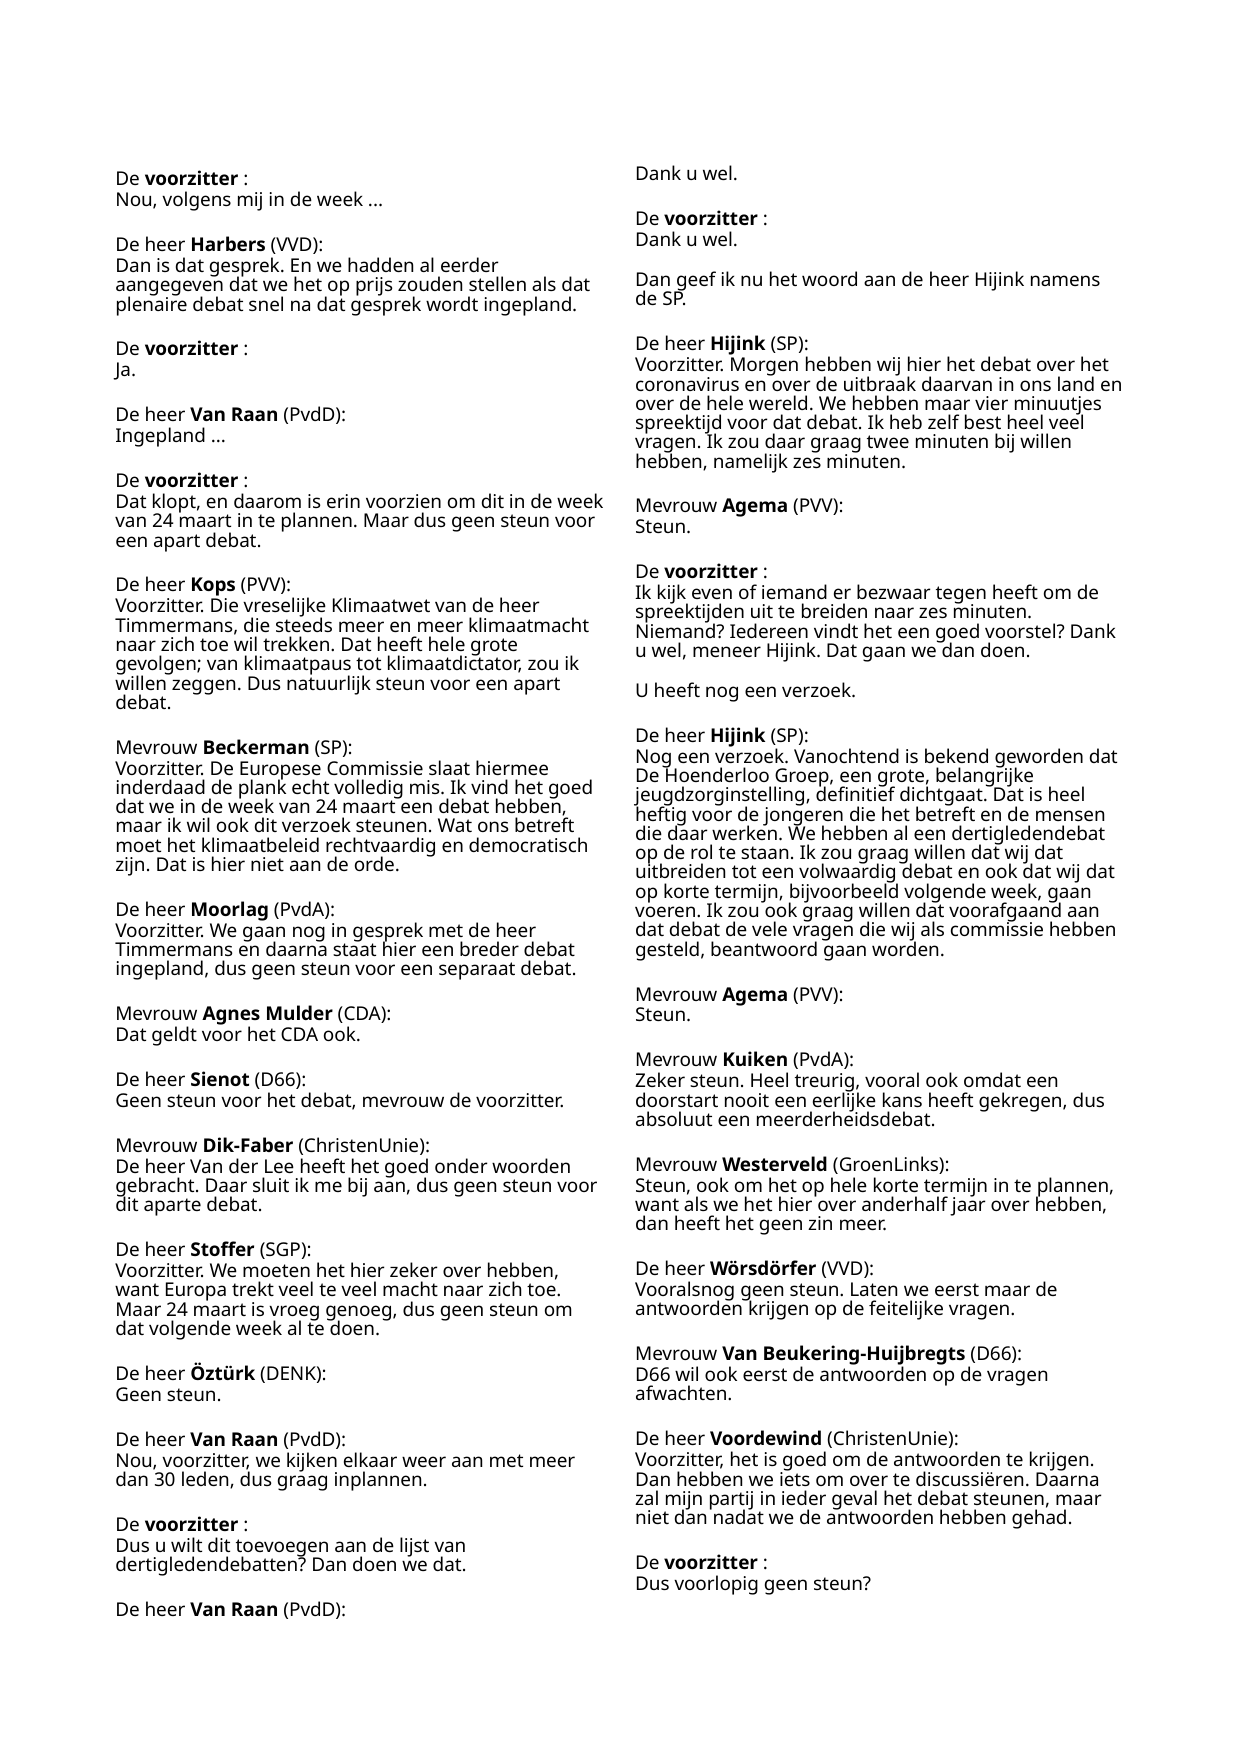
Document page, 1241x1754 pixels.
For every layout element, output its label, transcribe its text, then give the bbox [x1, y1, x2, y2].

text Dus voorlopig geen steun? [635, 1575, 1125, 1594]
text De heer Van Raan (PvdD): [115, 1426, 605, 1452]
text De voorzitter : [115, 165, 605, 191]
text Zeker steun. Heel treurig, vooral ook omdat een doorstart nooit een eerlijke kans heeft gekregen, dus absoluut een meerderheidsdebat. [635, 1072, 1125, 1130]
text Dat geldt voor het CDA ook. [115, 1026, 605, 1045]
text Voorzitter. We moeten het hier zeker over hebben, want Europa trekt veel te veel macht naar zich toe. Maar 24 maart is vroeg genoeg, dus geen steun om dat volgende week al te doen. [115, 1262, 605, 1339]
text Voorzitter. Morgen hebben wij hier het debat over het coronavirus en over de uitbraak daarvan in ons land en over de hele wereld. We hebben maar vier minuutjes spreektijd voor dat debat. Ik heb zelf best heel veel vragen. Ik zou daar graag twee minuten bij willen hebben, namelijk zes minuten. [635, 356, 1125, 472]
text Mevrouw Agema (PVV): [635, 981, 1125, 1006]
text Steun. [635, 518, 1125, 538]
text Mevrouw Agema (PVV): [635, 493, 1125, 518]
text Dat klopt, en daarom is erin voorzien om dit in de week van 24 maart in te plannen. Maar dus geen steun voor een apart debat. [115, 493, 605, 551]
text De heer Stoffer (SGP): [115, 1236, 605, 1262]
text De heer Harbers (VVD): [115, 231, 605, 257]
text De heer Moorlag (PvdA): [115, 896, 605, 922]
text De heer Van Raan (PvdD): [115, 1596, 605, 1622]
text De voorzitter : [115, 336, 605, 361]
text De heer Voordewind (ChristenUnie): [635, 1426, 1125, 1451]
text Geen steun. [115, 1386, 605, 1405]
text De heer Öztürk (DENK): [115, 1360, 605, 1386]
text Mevrouw Agnes Mulder (CDA): [115, 1000, 605, 1026]
text De voorzitter : [635, 205, 1125, 231]
text Geen steun voor het debat, mevrouw de voorzitter. [115, 1092, 605, 1111]
text De heer Sienot (D66): [115, 1066, 605, 1092]
text Nog een verzoek. Vanochtend is bekend geworden dat De Hoenderloo Groep, een grote, belangrijke jeugdzorginstelling, definitief dichtgaat. Dat is heel heftig voor de jongeren die het betreft en de mensen die daar werken. We hebben al een dertigledendebat op de rol te staan. Ik zou graag willen dat wij dat uitbreiden tot een volwaardig debat en ook dat wij dat op korte termijn, bijvoorbeeld volgende week, gaan voeren. Ik zou ook graag willen dat voorafgaand aan dat debat de vele vragen die wij als commissie hebben gesteld, beantwoord gaan worden. [635, 748, 1125, 960]
text De heer Wörsdörfer (VVD): [635, 1255, 1125, 1281]
text Mevrouw Dik-Faber (ChristenUnie): [115, 1132, 605, 1158]
text U heeft nog een verzoek. [635, 682, 1125, 701]
text Mevrouw Westerveld (GroenLinks): [635, 1151, 1125, 1177]
text De heer Kops (PVV): [115, 572, 605, 597]
text Dank u wel. [635, 231, 1125, 250]
text De voorzitter : [635, 1549, 1125, 1575]
text Mevrouw Kuiken (PvdA): [635, 1047, 1125, 1072]
text Voorzitter, het is goed om de antwoorden te krijgen. Dan hebben we iets om over te discussiëren. Daarna zal mijn partij in ieder geval het debat steunen, maar niet dan nadat we de antwoorden hebben gehad. [635, 1451, 1125, 1528]
text D66 wil ook eerst de antwoorden op de vragen afwachten. [635, 1366, 1125, 1405]
text De voorzitter : [115, 467, 605, 493]
text Ja. [115, 361, 605, 381]
text Voorzitter. We gaan nog in gesprek met de heer Timmermans en daarna staat hier een breder debat ingepland, dus geen steun voor een separaat debat. [115, 922, 605, 979]
text Ik kijk even of iemand er bezwaar tegen heeft om de spreektijden uit te breiden naar zes minuten. Niemand? Iedereen vindt het een goed voorstel? Dank u wel, meneer Hijink. Dat gaan we dan doen. [635, 584, 1125, 661]
text Nou, volgens mij in de week ... [115, 191, 605, 210]
text De heer Van Raan (PvdD): [115, 401, 605, 427]
text Steun, ook om het op hele korte termijn in te plannen, want als we het hier over anderhalf jaar over hebben, dan heeft het geen zin meer. [635, 1177, 1125, 1234]
text Ingepland ... [115, 427, 605, 446]
text Dan is dat gesprek. En we hadden al eerder aangegeven dat we het op prijs zouden stellen als dat plenaire debat snel na dat gesprek wordt ingepland. [115, 257, 605, 315]
text De heer Van der Lee heeft het goed onder woorden gebracht. Daar sluit ik me bij aan, dus geen steun voor dit aparte debat. [115, 1158, 605, 1216]
text Vooralsnog geen steun. Laten we eerst maar de antwoorden krijgen op de feitelijke vragen. [635, 1281, 1125, 1319]
text Mevrouw Van Beukering-Huijbregts (D66): [635, 1340, 1125, 1366]
text Dan geef ik nu het woord aan de heer Hijink namens de SP. [635, 271, 1125, 310]
text De voorzitter : [115, 1511, 605, 1537]
text De heer Hijink (SP): [635, 722, 1125, 748]
text Nou, voorzitter, we kijken elkaar weer aan met meer dan 30 leden, dus graag inplannen. [115, 1452, 605, 1490]
text Steun. [635, 1006, 1125, 1026]
text Mevrouw Beckerman (SP): [115, 734, 605, 759]
text Voorzitter. De Europese Commissie slaat hiermee inderdaad de plank echt volledig mis. Ik vind het goed dat we in de week van 24 maart een debat hebben, maar ik wil ook dit verzoek steunen. Wat ons betreft moet het klimaatbeleid rechtvaardig en democratisch zijn. Dat is hier niet aan de orde. [115, 759, 605, 875]
text Dank u wel. [635, 165, 1125, 184]
text Dus u wilt dit toevoegen aan de lijst van dertigledendebatten? Dan doen we dat. [115, 1537, 605, 1575]
text De voorzitter : [635, 558, 1125, 584]
text Voorzitter. Die vreselijke Klimaatwet van de heer Timmermans, die steeds meer en meer klimaatmacht naar zich toe wil trekken. Dat heeft hele grote gevolgen; van klimaatpaus tot klimaatdictator, zou ik willen zeggen. Dus natuurlijk steun voor een apart debat. [115, 597, 605, 713]
text De heer Hijink (SP): [635, 331, 1125, 356]
